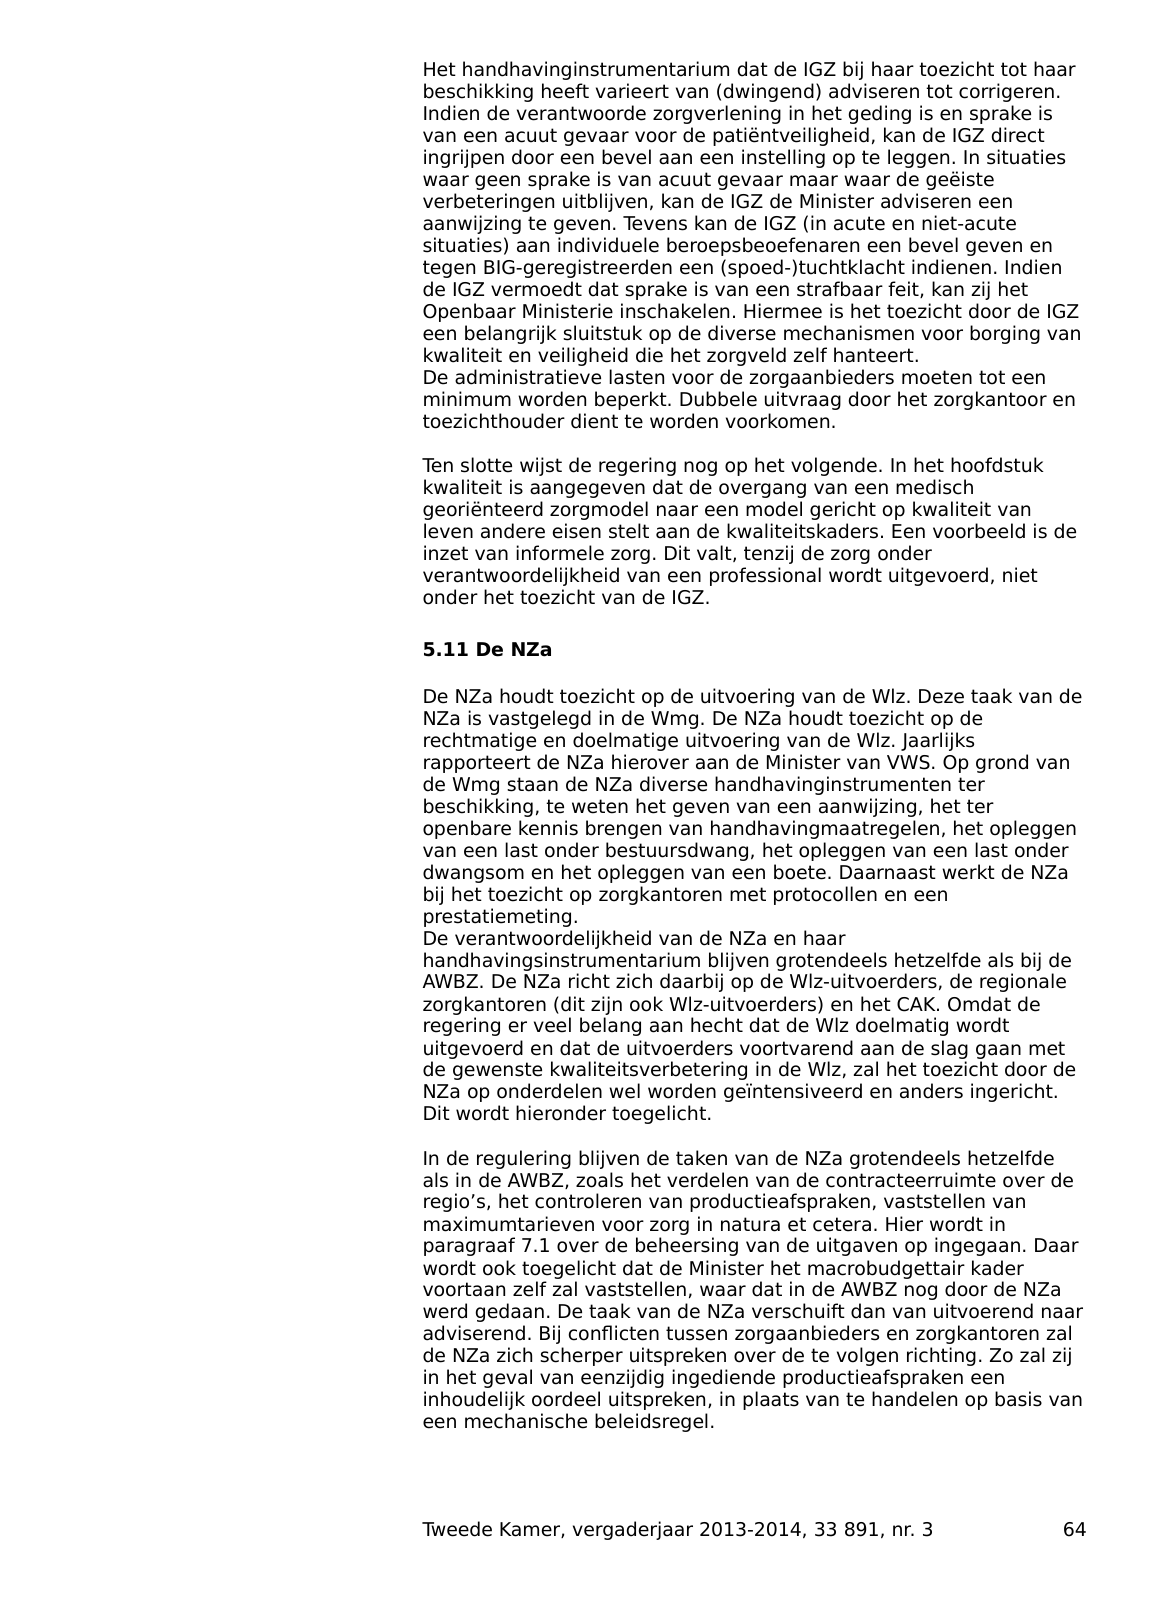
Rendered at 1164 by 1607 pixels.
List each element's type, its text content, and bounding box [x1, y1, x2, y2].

subtitle 5.11 De NZa [422, 639, 1087, 661]
text De verantwoordelijkheid van de NZa en haar handhavingsinstrumentarium blijven grotendeels hetzelfde als bij de AWBZ. De NZa richt zich daarbij op de Wlz-uitvoerders, de regionale zorgkantoren (dit zijn ook Wlz-uitvoerders) en het CAK. Omdat de regering er veel belang aan hecht dat de Wlz doelmatig wordt uitgevoerd en dat de uitvoerders voortvarend aan de slag gaan met de gewenste kwaliteitsverbetering in de Wlz, zal het toezicht door de NZa op onderdelen wel worden geïntensiveerd en anders ingericht. Dit wordt hieronder toegelicht. [422, 927, 1087, 1125]
text In de regulering blijven de taken van de NZa grotendeels hetzelfde als in de AWBZ, zoals het verdelen van de contracteerruimte over de regio’s, het controleren van productieafspraken, vaststellen van maximumtarieven voor zorg in natura et cetera. Hier wordt in paragraaf 7.1 over de beheersing van de uitgaven op ingegaan. Daar wordt ook toegelicht dat de Minister het macrobudgettair kader voortaan zelf zal vaststellen, waar dat in de AWBZ nog door de NZa werd gedaan. De taak van de NZa verschuift dan van uitvoerend naar adviserend. Bij conflicten tussen zorgaanbieders en zorgkantoren zal de NZa zich scherper uitspreken over de te volgen richting. Zo zal zij in het geval van eenzijdig ingediende productieafspraken een inhoudelijk oordeel uitspreken, in plaats van te handelen op basis van een mechanische beleidsregel. [422, 1147, 1087, 1433]
text Ten slotte wijst de regering nog op het volgende. In het hoofdstuk kwaliteit is aangegeven dat de overgang van een medisch georiënteerd zorgmodel naar een model gericht op kwaliteit van leven andere eisen stelt aan de kwaliteitskaders. Een voorbeeld is de inzet van informele zorg. Dit valt, tenzij de zorg onder verantwoordelijkheid van een professional wordt uitgevoerd, niet onder het toezicht van de IGZ. [422, 455, 1087, 609]
text De NZa houdt toezicht op de uitvoering van de Wlz. Deze taak van de NZa is vastgelegd in de Wmg. De NZa houdt toezicht op de rechtmatige en doelmatige uitvoering van de Wlz. Jaarlijks rapporteert de NZa hierover aan de Minister van VWS. Op grond van de Wmg staan de NZa diverse handhavinginstrumenten ter beschikking, te weten het geven van een aanwijzing, het ter openbare kennis brengen van handhavingmaatregelen, het opleggen van een last onder bestuursdwang, het opleggen van een last onder dwangsom en het opleggen van een boete. Daarnaast werkt de NZa bij het toezicht op zorgkantoren met protocollen en een prestatiemeting. [422, 686, 1087, 927]
text Het handhavinginstrumentarium dat de IGZ bij haar toezicht tot haar beschikking heeft varieert van (dwingend) adviseren tot corrigeren. Indien de verantwoorde zorgverlening in het geding is en sprake is van een acuut gevaar voor de patiëntveiligheid, kan de IGZ direct ingrijpen door een bevel aan een instelling op te leggen. In situaties waar geen sprake is van acuut gevaar maar waar de geëiste verbeteringen uitblijven, kan de IGZ de Minister adviseren een aanwijzing te geven. Tevens kan de IGZ (in acute en niet-acute situaties) aan individuele beroepsbeoefenaren een bevel geven en tegen BIG-geregistreerden een (spoed-)tuchtklacht indienen. Indien de IGZ vermoedt dat sprake is van een strafbaar feit, kan zij het Openbaar Ministerie inschakelen. Hiermee is het toezicht door de IGZ een belangrijk sluitstuk op de diverse mechanismen voor borging van kwaliteit en veiligheid die het zorgveld zelf hanteert. [422, 59, 1087, 367]
text De administratieve lasten voor de zorgaanbieders moeten tot een minimum worden beperkt. Dubbele uitvraag door het zorgkantoor en toezichthouder dient te worden voorkomen. [422, 367, 1087, 433]
